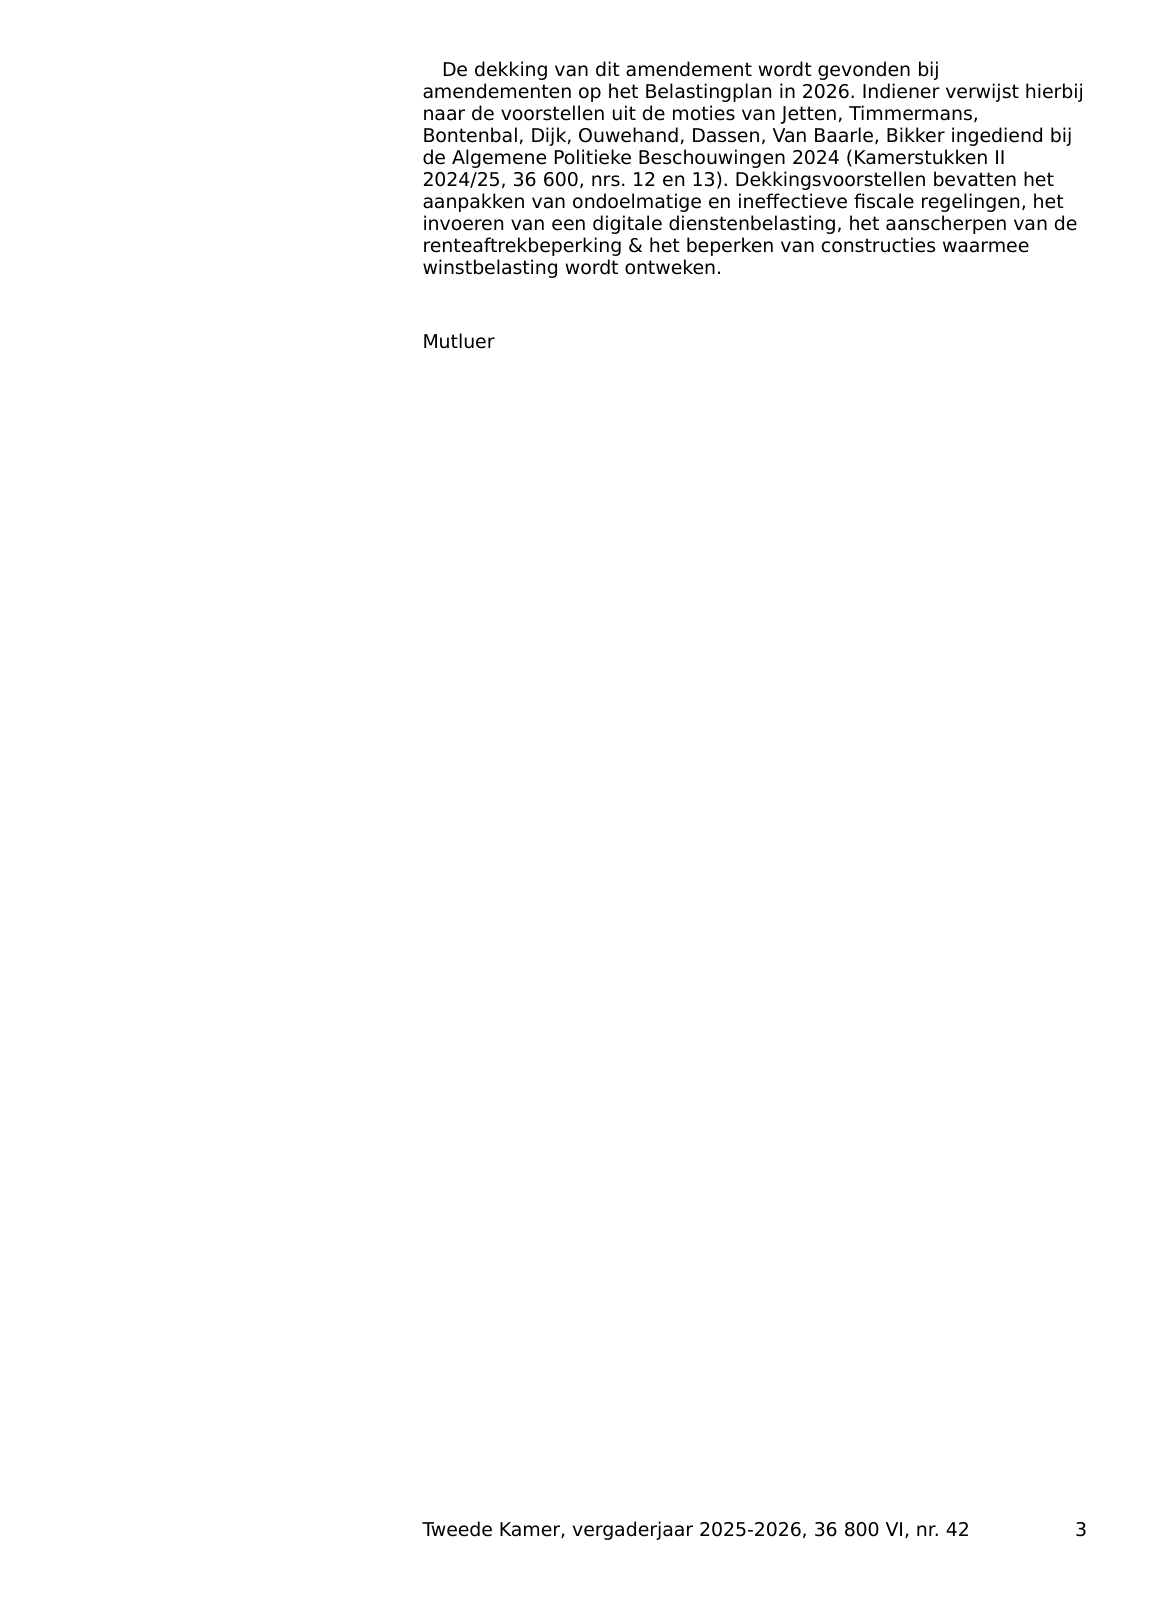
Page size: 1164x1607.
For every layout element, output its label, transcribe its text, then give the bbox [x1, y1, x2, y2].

text Mutluer [422, 309, 1087, 353]
text De dekking van dit amendement wordt gevonden bij amendementen op het Belastingplan in 2026. Indiener verwijst hierbij naar de voorstellen uit de moties van Jetten, Timmermans, Bontenbal, Dijk, Ouwehand, Dassen, Van Baarle, Bikker ingediend bij de Algemene Politieke Beschouwingen 2024 (Kamerstukken II 2024/25, 36 600, nrs. 12 en 13). Dekkingsvoorstellen bevatten het aanpakken van ondoelmatige en ineffectieve fiscale regelingen, het invoeren van een digitale dienstenbelasting, het aanscherpen van de renteaftrekbeperking & het beperken van constructies waarmee winstbelasting wordt ontweken. [422, 59, 1087, 279]
